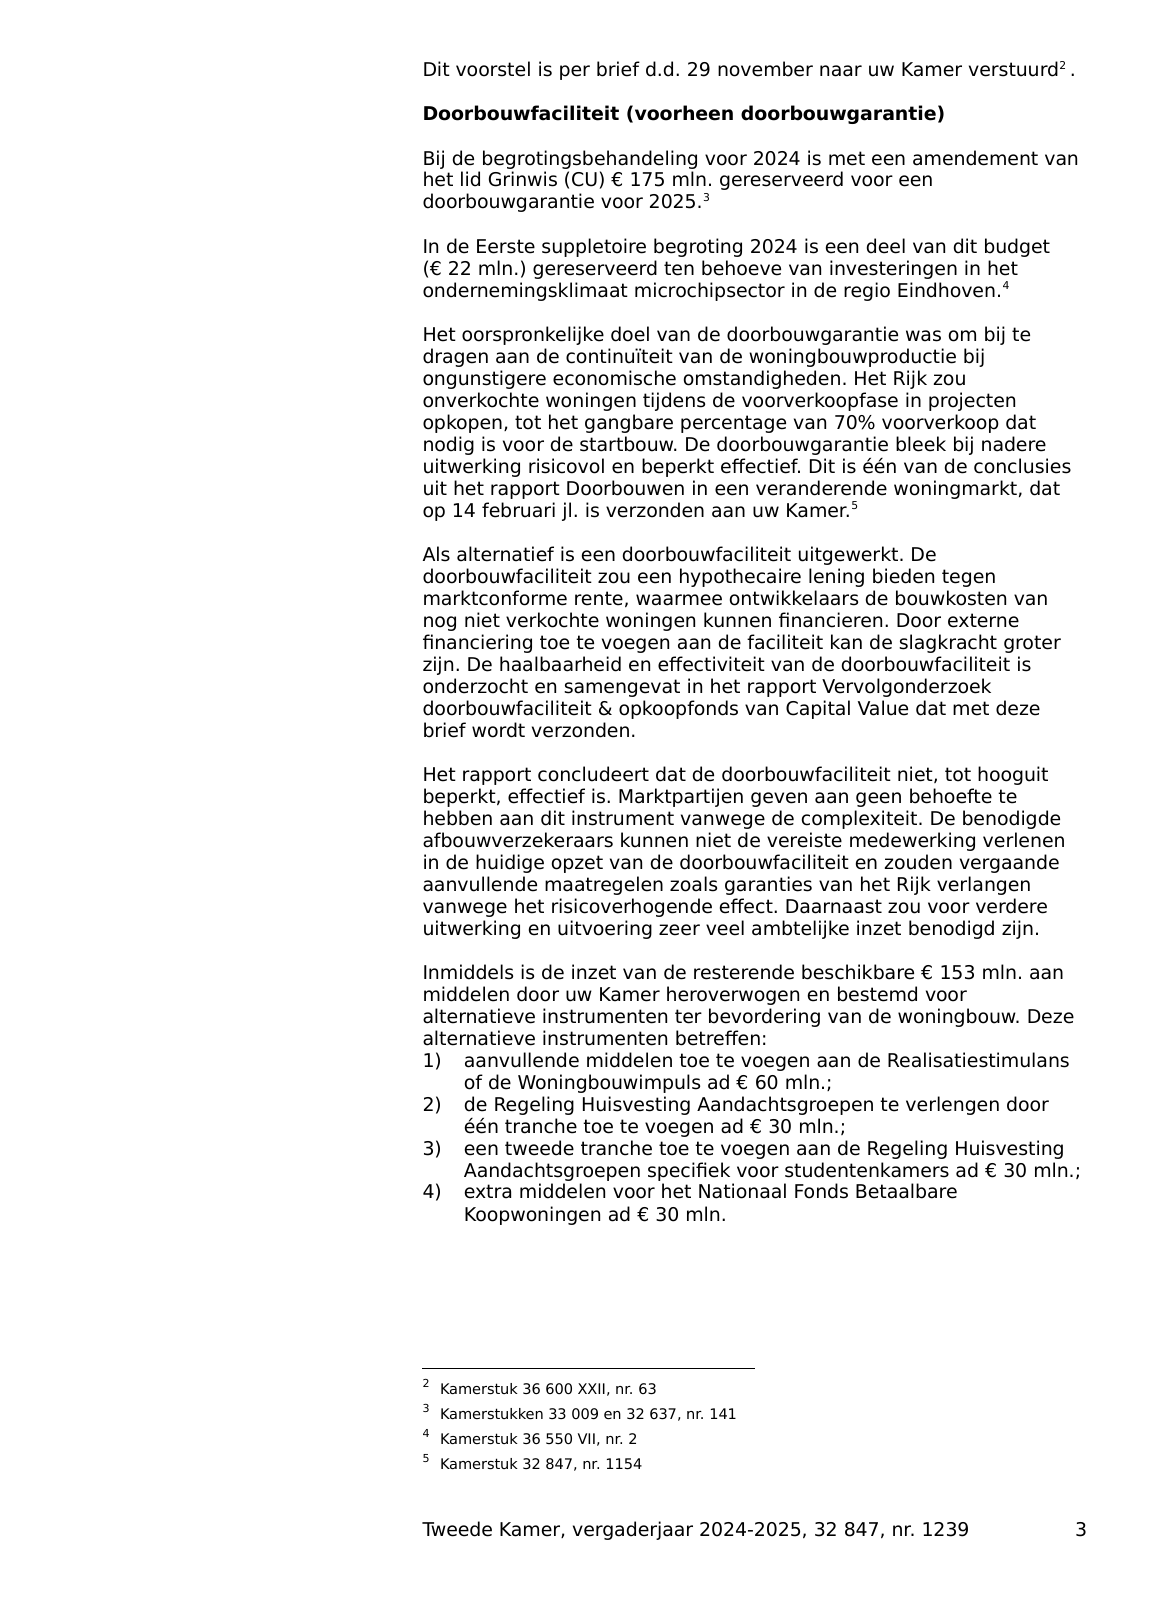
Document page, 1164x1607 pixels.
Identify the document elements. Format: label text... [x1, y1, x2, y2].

text Kamerstuk 36 600 XXII, nr. 63 [422, 1377, 1087, 1399]
text Het oorspronkelijke doel van de doorbouwgarantie was om bij te dragen aan de continuïteit van de woningbouwproductie bij ongunstigere economische omstandigheden. Het Rijk zou onverkochte woningen tijdens de voorverkoopfase in projecten opkopen, tot het gangbare percentage van 70% voorverkoop dat nodig is voor de startbouw. De doorbouwgarantie bleek bij nadere uitwerking risicovol en beperkt effectief. Dit is één van de conclusies uit het rapport Doorbouwen in een veranderende woningmarkt, dat op 14 februari jl. is verzonden aan uw Kamer. [422, 324, 1087, 521]
text 3) een tweede tranche toe te voegen aan de Regeling Huisvesting Aandachtsgroepen specifiek voor studentenkamers ad € 30 mln.; [422, 1137, 1087, 1181]
text In de Eerste suppletoire begroting 2024 is een deel van dit budget (€ 22 mln.) gereserveerd ten behoeve van investeringen in het ondernemingsklimaat microchipsector in de regio Eindhoven. [422, 236, 1087, 301]
text 2) de Regeling Huisvesting Aandachtsgroepen te verlengen door één tranche toe te voegen ad € 30 mln.; [422, 1093, 1087, 1137]
text Dit voorstel is per brief d.d. 29 november naar uw Kamer verstuurd. [422, 59, 1087, 81]
text Kamerstukken 33 009 en 32 637, nr. 141 [422, 1402, 1087, 1424]
text Het rapport concludeert dat de doorbouwfaciliteit niet, tot hooguit beperkt, effectief is. Marktpartijen geven aan geen behoefte te hebben aan dit instrument vanwege de complexiteit. De benodigde afbouwverzekeraars kunnen niet de vereiste medewerking verlenen in de huidige opzet van de doorbouwfaciliteit en zouden vergaande aanvullende maatregelen zoals garanties van het Rijk verlangen vanwege het risicoverhogende effect. Daarnaast zou voor verdere uitwerking en uitvoering zeer veel ambtelijke inzet benodigd zijn. [422, 764, 1087, 939]
text Kamerstuk 36 550 VII, nr. 2 [422, 1427, 1087, 1449]
text Bij de begrotingsbehandeling voor 2024 is met een amendement van het lid Grinwis (CU) € 175 mln. gereserveerd voor een doorbouwgarantie voor 2025. [422, 147, 1087, 213]
text Inmiddels is de inzet van de resterende beschikbare € 153 mln. aan middelen door uw Kamer heroverwogen en bestemd voor alternatieve instrumenten ter bevordering van de woningbouw. Deze alternatieve instrumenten betreffen: [422, 962, 1087, 1049]
text Kamerstuk 32 847, nr. 1154 [422, 1452, 1087, 1474]
text Als alternatief is een doorbouwfaciliteit uitgewerkt. De doorbouwfaciliteit zou een hypothecaire lening bieden tegen marktconforme rente, waarmee ontwikkelaars de bouwkosten van nog niet verkochte woningen kunnen financieren. Door externe financiering toe te voegen aan de faciliteit kan de slagkracht groter zijn. De haalbaarheid en effectiviteit van de doorbouwfaciliteit is onderzocht en samengevat in het rapport Vervolgonderzoek doorbouwfaciliteit & opkoopfonds van Capital Value dat met deze brief wordt verzonden. [422, 544, 1087, 741]
text 1) aanvullende middelen toe te voegen aan de Realisatiestimulans of de Woningbouwimpuls ad € 60 mln.; [422, 1049, 1087, 1093]
text 4) extra middelen voor het Nationaal Fonds Betaalbare Koopwoningen ad € 30 mln. [422, 1181, 1087, 1225]
subtitle Doorbouwfaciliteit (voorheen doorbouwgarantie) [422, 103, 1087, 125]
